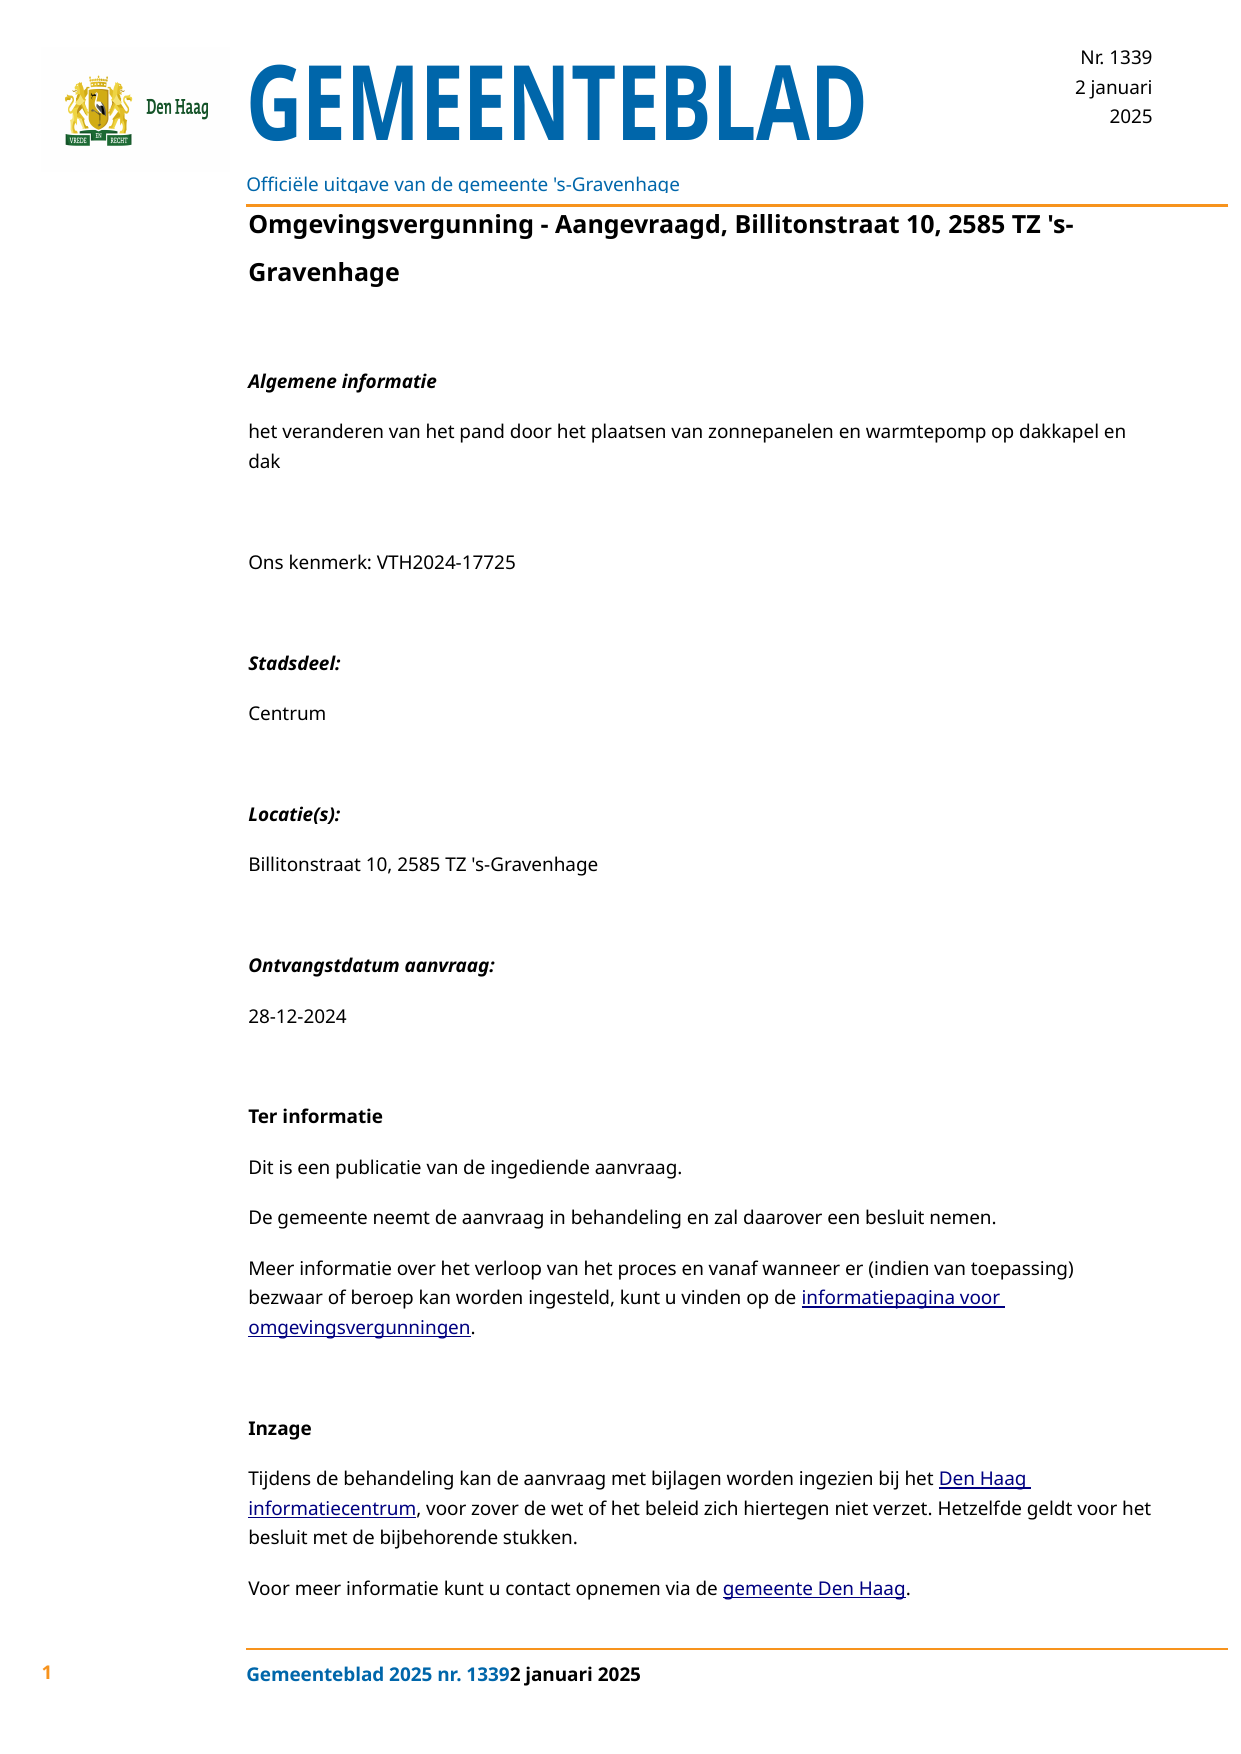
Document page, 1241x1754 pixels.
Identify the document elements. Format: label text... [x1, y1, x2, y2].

text Centrum [248, 700, 1152, 726]
text Ons kenmerk: VTH2024-17725 [248, 549, 1152, 575]
text Ter informatie [248, 1104, 1152, 1129]
text Inzage [248, 1415, 1152, 1441]
text Billitonstraat 10, 2585 TZ 's-Gravenhage [248, 852, 1152, 877]
text Omgevingsvergunning - Aangevraagd, Billitonstraat 10, 2585 TZ 's-Gravenhage [248, 207, 1152, 288]
text Tijdens de behandeling kan de aanvraag met bijlagen worden ingezien bij het Den Haag informatiecentrum, voor zover de wet of het beleid zich hiertegen niet verzet. Hetzelfde geldt voor het besluit met de bijbehorende stukken. [248, 1465, 1152, 1550]
text Ontvangstdatum aanvraag: [248, 952, 1152, 978]
text De gemeente neemt de aanvraag in behandeling en zal daarover een besluit nemen. [248, 1204, 1152, 1230]
text Stadsdeel: [248, 650, 1152, 676]
text 28-12-2024 [248, 1003, 1152, 1029]
picture [41, 47, 231, 172]
text Dit is een publicatie van de ingediende aanvraag. [248, 1154, 1152, 1180]
text Algemene informatie [248, 368, 1152, 394]
text het veranderen van het pand door het plaatsen van zonnepanelen en warmtepomp op dakkapel en dak [248, 419, 1152, 474]
text Meer informatie over het verloop van het proces en vanaf wanneer er (indien van toepassing) bezwaar of beroep kan worden ingesteld, kunt u vinden op de informatiepagina voor omgevingsvergunningen. [248, 1255, 1152, 1340]
text Locatie(s): [248, 801, 1152, 827]
text Voor meer informatie kunt u contact opnemen via de gemeente Den Haag. [248, 1575, 1152, 1601]
